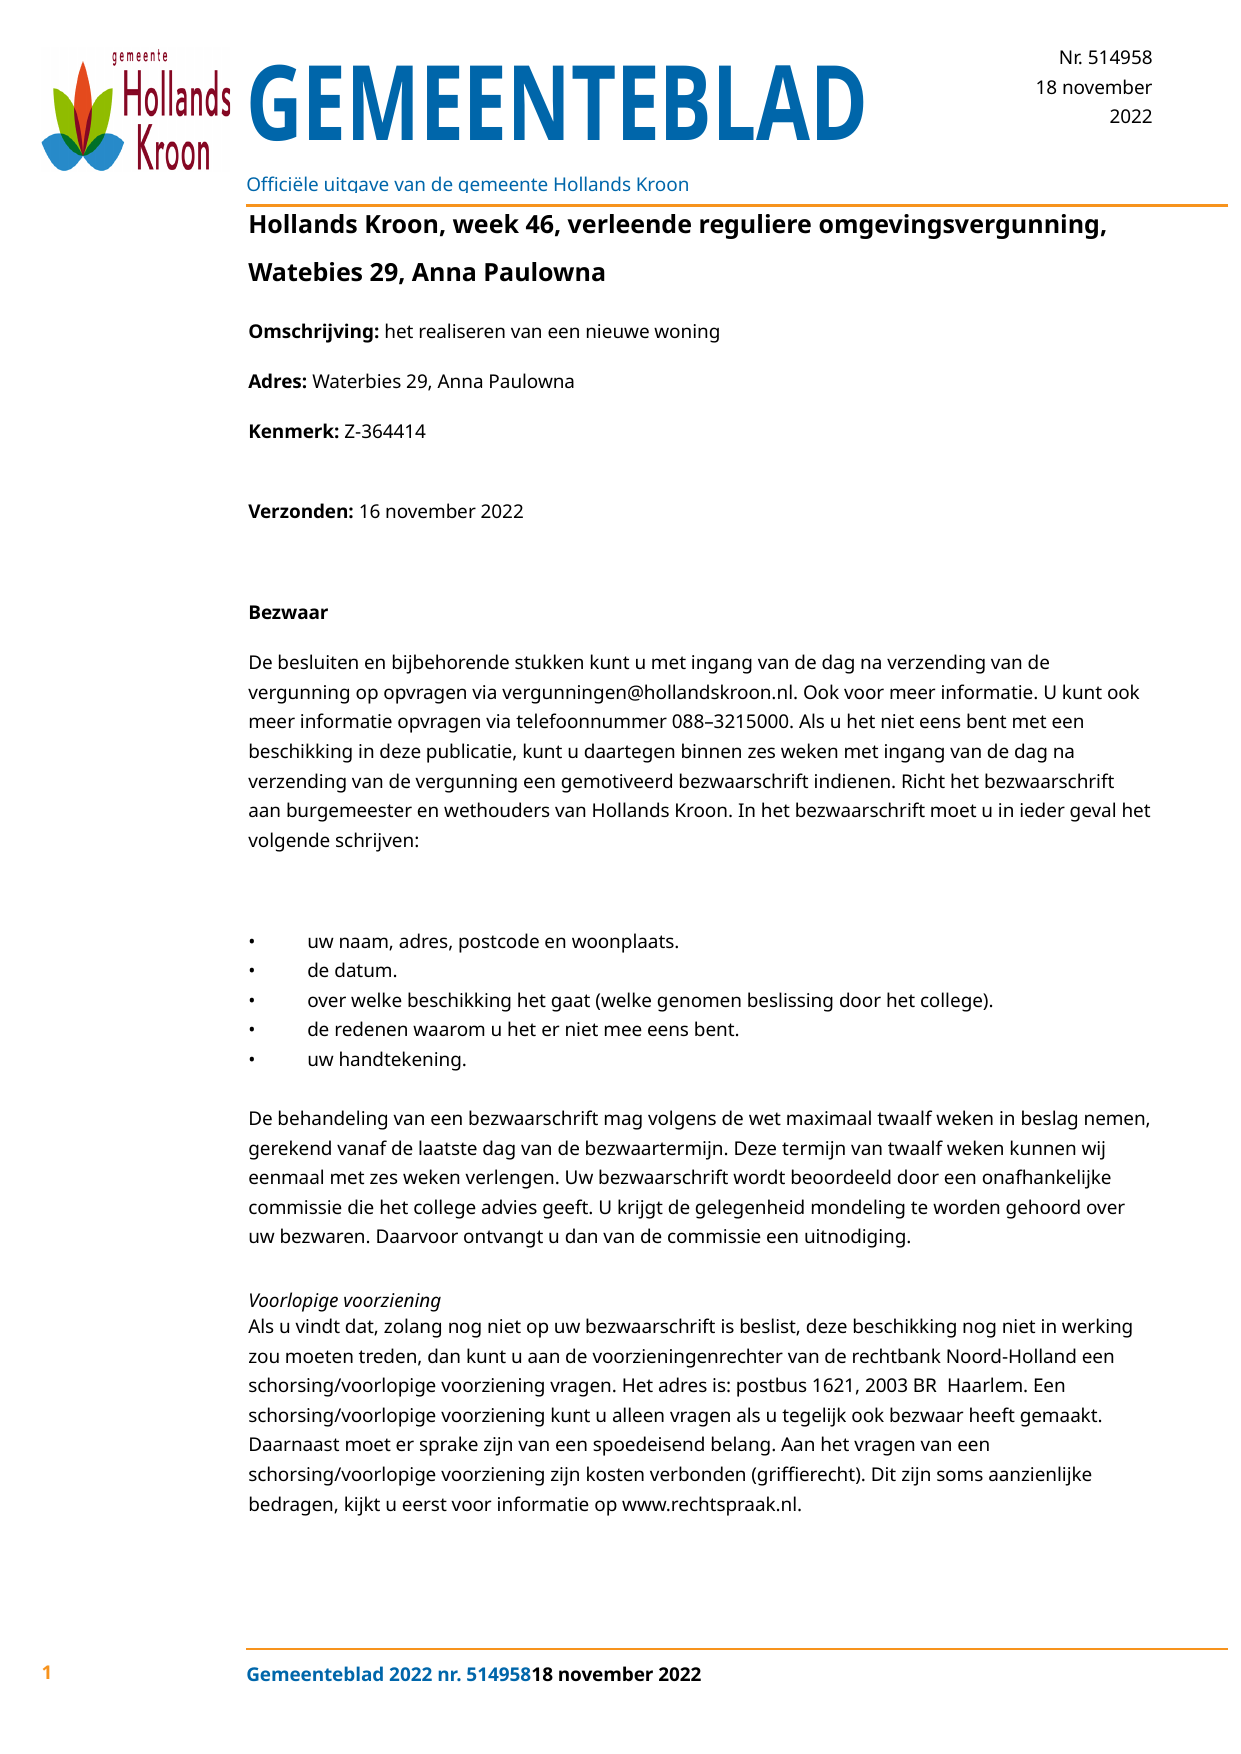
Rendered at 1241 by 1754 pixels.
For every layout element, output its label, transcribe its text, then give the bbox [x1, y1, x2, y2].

text Hollands Kroon, week 46, verleende reguliere omgevingsvergunning, Watebies 29, Anna Paulowna [248, 207, 1152, 288]
list de redenen waarom u het er niet mee eens bent. [248, 1017, 1152, 1042]
list over welke beschikking het gaat (welke genomen beslissing door het college). [248, 987, 1152, 1013]
text Voorlopige voorziening [248, 1288, 1152, 1313]
list uw naam, adres, postcode en woonplaats. [248, 928, 1152, 953]
text Verzonden: 16 november 2022 [248, 498, 1152, 524]
text De besluiten en bijbehorende stukken kunt u met ingang van de dag na verzending van de vergunning op opvragen via vergunningen@hollandskroon.nl. Ook voor meer informatie. U kunt ook meer informatie opvragen via telefoonnummer 088–3215000. Als u het niet eens bent met een beschikking in deze publicatie, kunt u daartegen binnen zes weken met ingang van de dag na verzending van de vergunning een gemotiveerd bezwaarschrift indienen. Richt het bezwaarschrift aan burgemeester en wethouders van Hollands Kroon. In het bezwaarschrift moet u in ieder geval het volgende schrijven: [248, 649, 1152, 853]
text Omschrijving: het realiseren van een nieuwe woning [248, 318, 1152, 344]
table_header [248, 469, 700, 495]
list de datum. [248, 957, 1152, 983]
text Kenmerk: Z-364414 [248, 419, 1152, 444]
text Adres: Waterbies 29, Anna Paulowna [248, 368, 1152, 394]
list uw handtekening. [248, 1046, 1152, 1072]
table_header [700, 469, 1152, 495]
picture [41, 47, 231, 172]
text Bezwaar [248, 599, 1152, 625]
text Als u vindt dat, zolang nog niet op uw bezwaarschrift is beslist, deze beschikking nog niet in werking zou moeten treden, dan kunt u aan de voorzieningenrechter van de rechtbank Noord-Holland een schorsing/voorlopige voorziening vragen. Het adres is: postbus 1621, 2003 BR Haarlem. Een schorsing/voorlopige voorziening kunt u alleen vragen als u tegelijk ook bezwaar heeft gemaakt. Daarnaast moet er sprake zijn van een spoedeisend belang. Aan het vragen van een schorsing/voorlopige voorziening zijn kosten verbonden (griffierecht). Dit zijn soms aanzienlijke bedragen, kijkt u eerst voor informatie op www.rechtspraak.nl. [248, 1313, 1152, 1517]
text De behandeling van een bezwaarschrift mag volgens de wet maximaal twaalf weken in beslag nemen, gerekend vanaf de laatste dag van de bezwaartermijn. Deze termijn van twaalf weken kunnen wij eenmaal met zes weken verlengen. Uw bezwaarschrift wordt beoordeeld door een onafhankelijke commissie die het college advies geeft. U krijgt de gelegenheid mondeling te worden gehoord over uw bezwaren. Daarvoor ontvangt u dan van de commissie een uitnodiging. [248, 1105, 1152, 1249]
